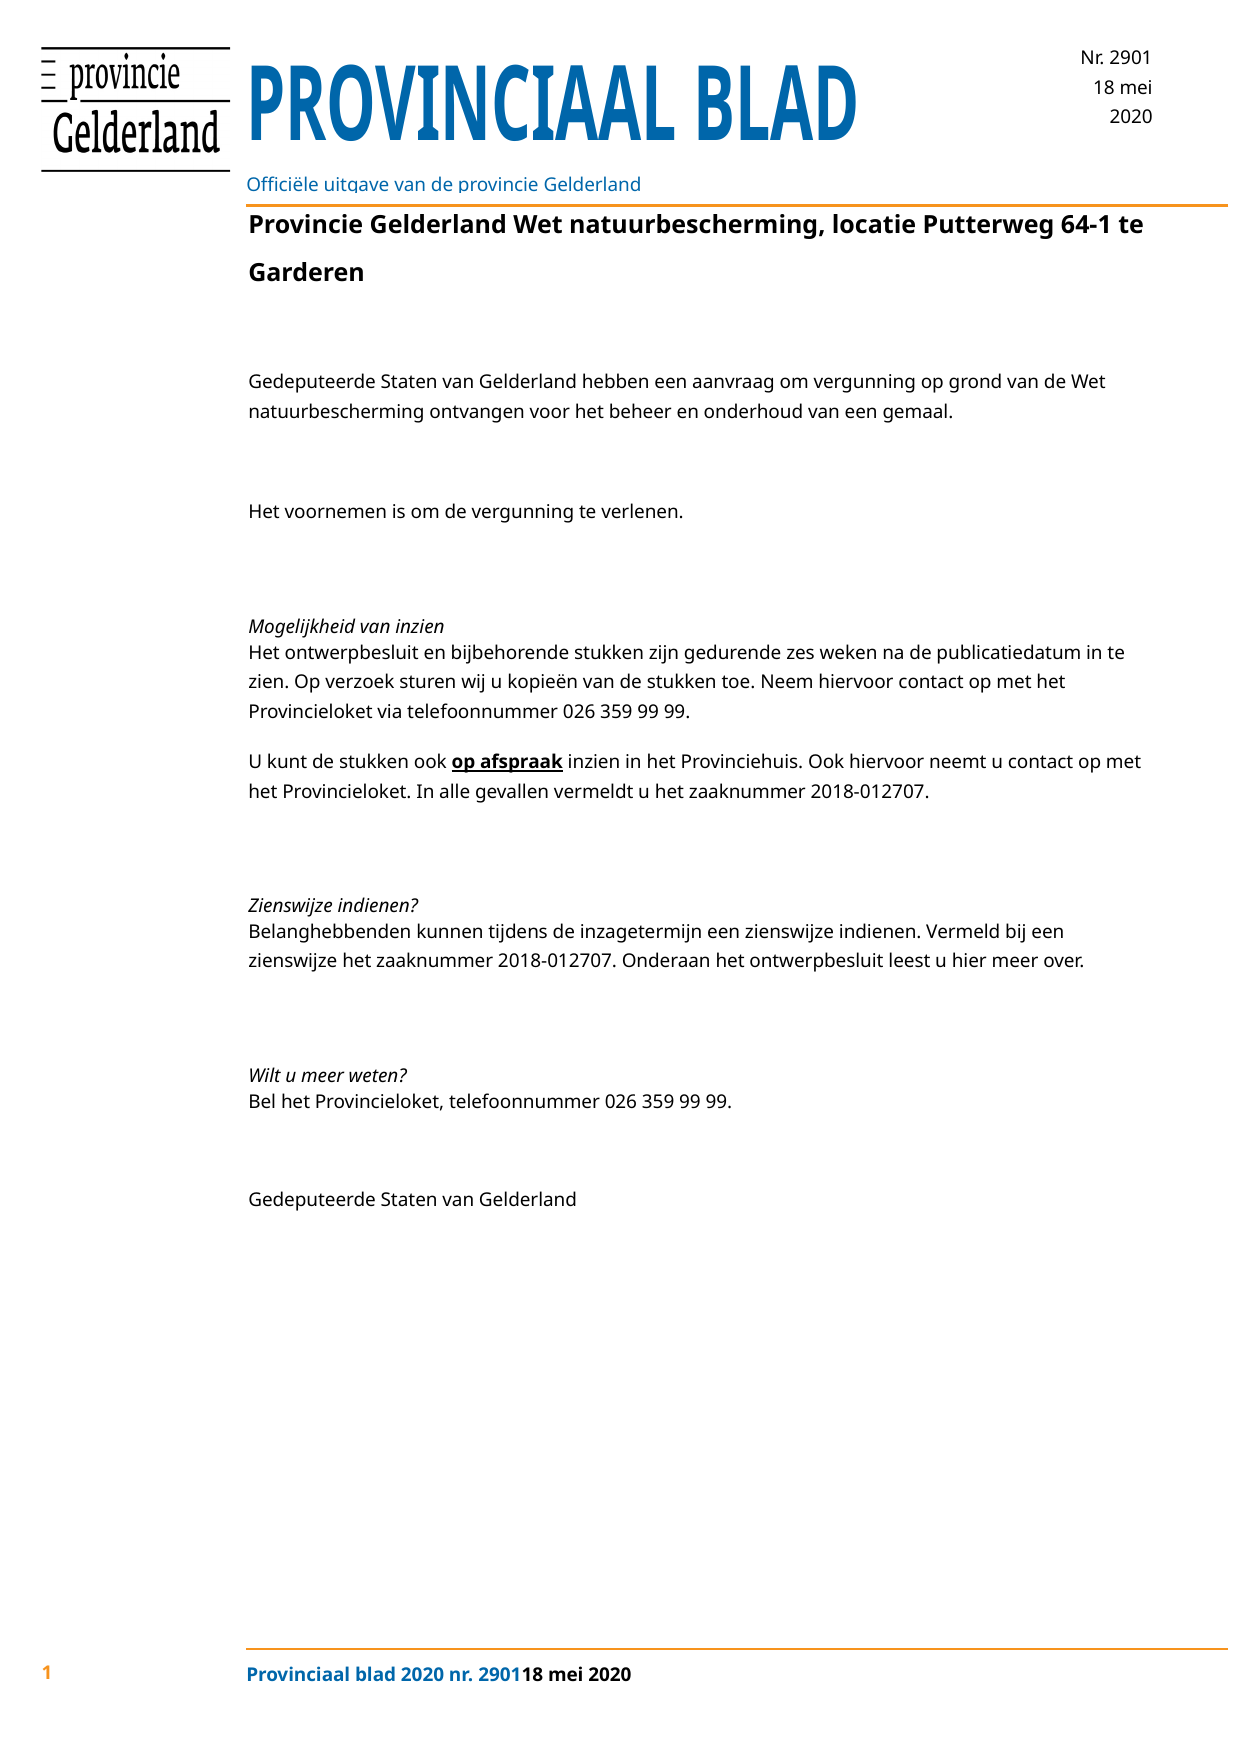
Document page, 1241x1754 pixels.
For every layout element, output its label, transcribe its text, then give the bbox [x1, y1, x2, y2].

text Gedeputeerde Staten van Gelderland hebben een aanvraag om vergunning op grond van de Wet natuurbescherming ontvangen voor het beheer en onderhoud van een gemaal. [248, 368, 1152, 424]
picture [41, 47, 231, 172]
text Belanghebbenden kunnen tijdens de inzagetermijn een zienswijze indienen. Vermeld bij een zienswijze het zaaknummer 2018-012707. Onderaan het ontwerpbesluit leest u hier meer over. [248, 918, 1152, 973]
text Gedeputeerde Staten van Gelderland [248, 1186, 1152, 1212]
text Provincie Gelderland Wet natuurbescherming, locatie Putterweg 64-1 te Garderen [248, 207, 1152, 288]
text U kunt de stukken ook op afspraak inzien in het Provinciehuis. Ook hiervoor neemt u contact op met het Provincieloket. In alle gevallen vermeldt u het zaaknummer 2018-012707. [248, 748, 1152, 804]
text Bel het Provincieloket, telefoonnummer 026 359 99 99. [248, 1088, 1152, 1113]
text Mogelijkheid van inzien [248, 613, 1152, 639]
text Het ontwerpbesluit en bijbehorende stukken zijn gedurende zes weken na de publicatiedatum in te zien. Op verzoek sturen wij u kopieën van de stukken toe. Neem hiervoor contact op met het Provincieloket via telefoonnummer 026 359 99 99. [248, 639, 1152, 724]
text Zienswijze indienen? [248, 892, 1152, 918]
text Het voornemen is om de vergunning te verlenen. [248, 499, 1152, 524]
text Wilt u meer weten? [248, 1062, 1152, 1088]
